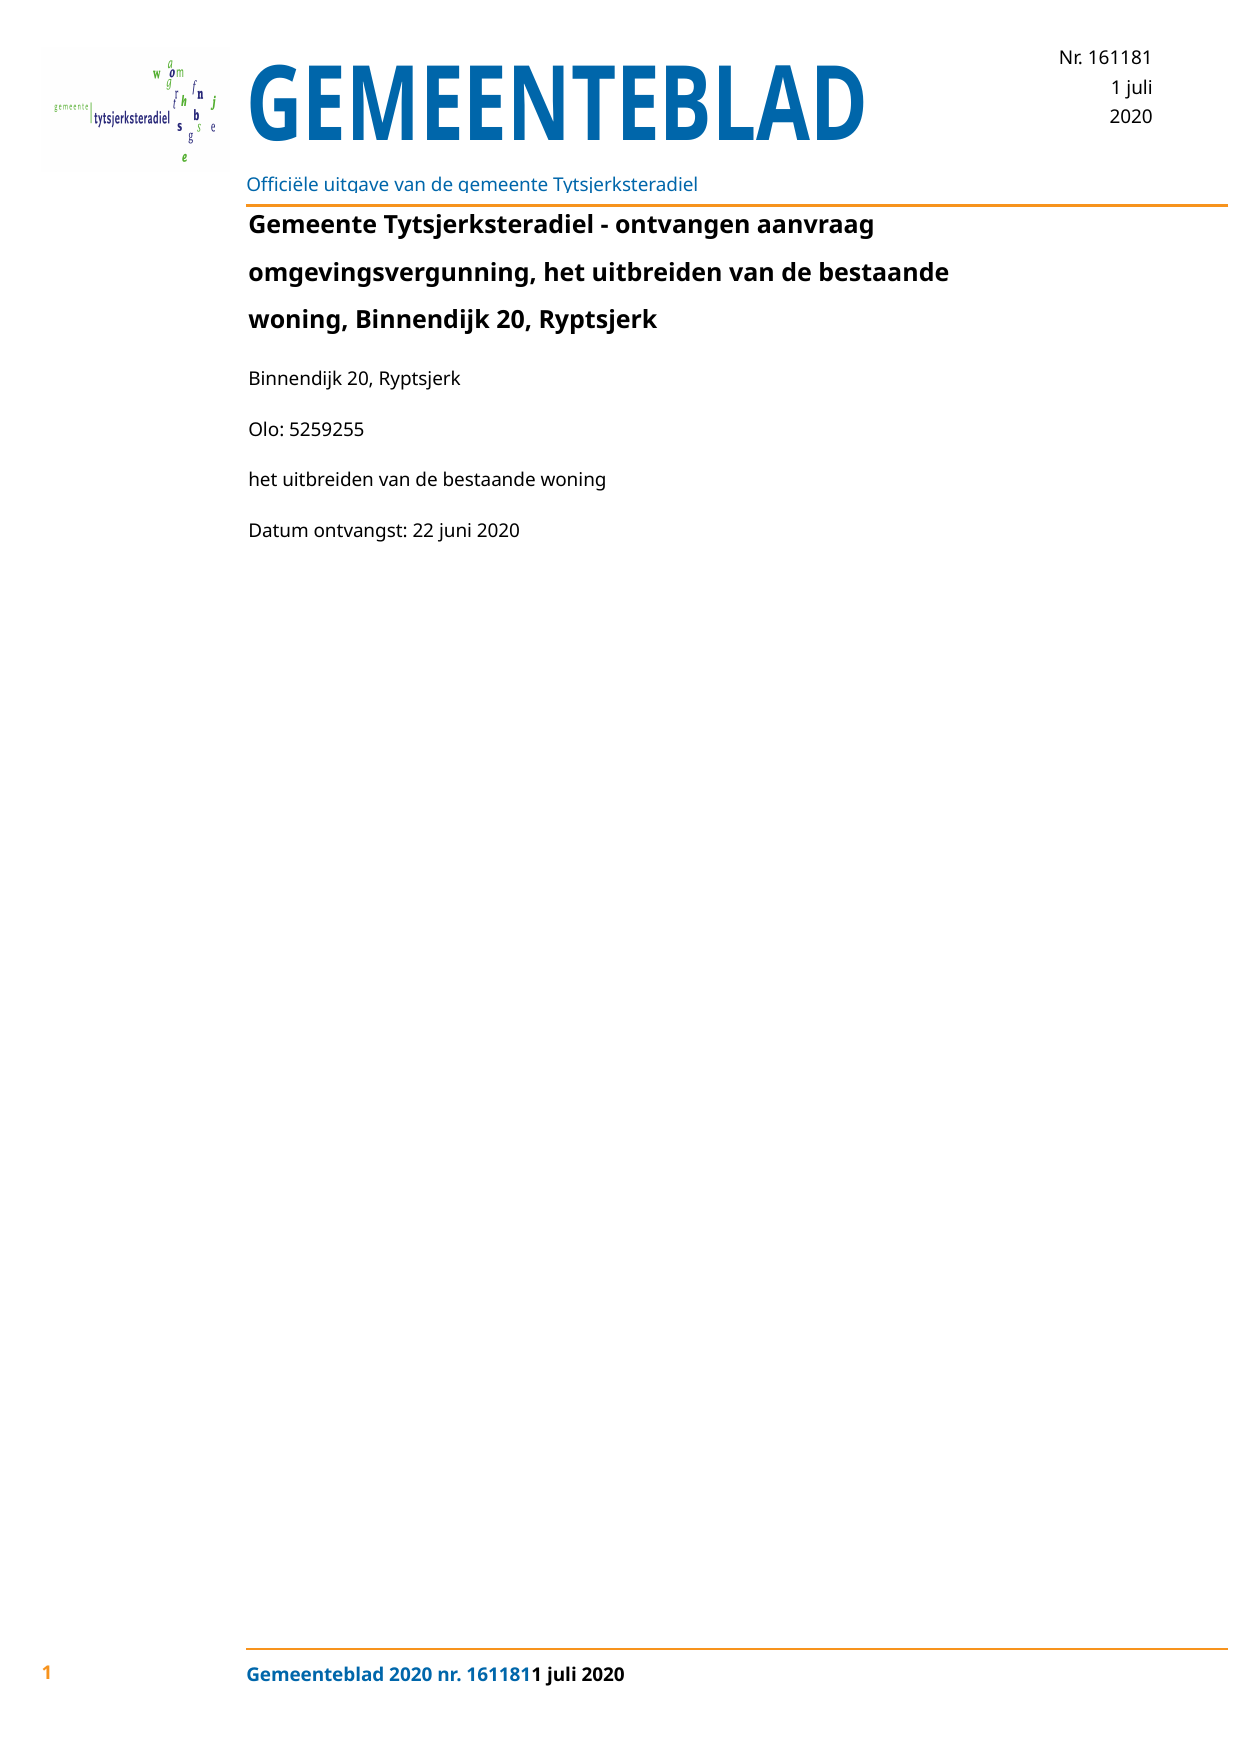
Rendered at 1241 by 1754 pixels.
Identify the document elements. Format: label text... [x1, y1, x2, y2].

text het uitbreiden van de bestaande woning [248, 466, 1152, 492]
text Olo: 5259255 [248, 416, 1152, 442]
picture [41, 47, 231, 172]
text Binnendijk 20, Ryptsjerk [248, 366, 1152, 391]
text Gemeente Tytsjerksteradiel - ontvangen aanvraag omgevingsvergunning, het uitbreiden van de bestaande woning, Binnendijk 20, Ryptsjerk [248, 207, 1152, 336]
text Datum ontvangst: 22 juni 2020 [248, 517, 1152, 542]
